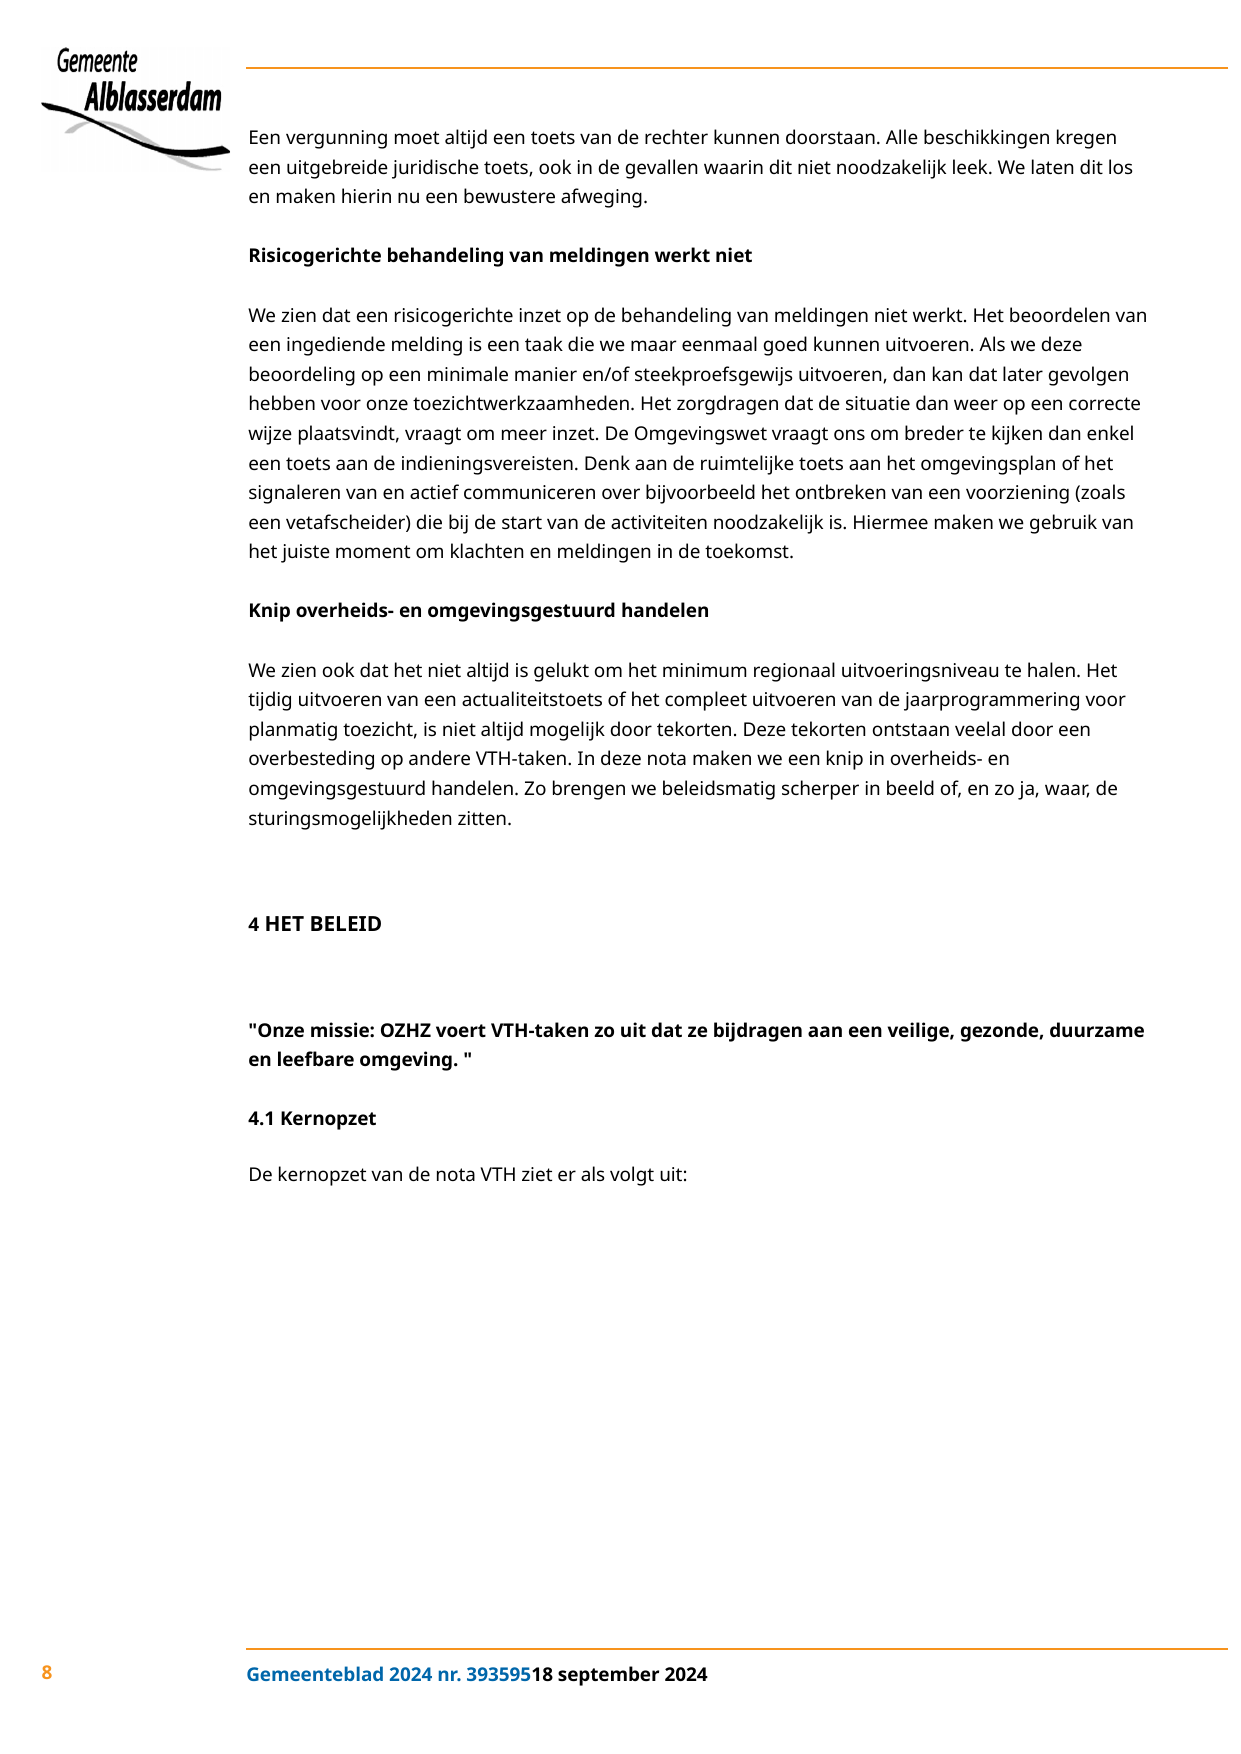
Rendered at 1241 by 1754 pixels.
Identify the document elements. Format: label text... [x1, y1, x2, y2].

text Een vergunning moet altijd een toets van de rechter kunnen doorstaan. Alle beschikkingen kregen een uitgebreide juridische toets, ook in de gevallen waarin dit niet noodzakelijk leek. We laten dit los en maken hierin nu een bewustere afweging. [248, 124, 1152, 209]
text We zien dat een risicogerichte inzet op de behandeling van meldingen niet werkt. Het beoordelen van een ingediende melding is een taak die we maar eenmaal goed kunnen uitvoeren. Als we deze beoordeling op een minimale manier en/of steekproefsgewijs uitvoeren, dan kan dat later gevolgen hebben voor onze toezichtwerkzaamheden. Het zorgdragen dat de situatie dan weer op een correcte wijze plaatsvindt, vraagt om meer inzet. De Omgevingswet vraagt ons om breder te kijken dan enkel een toets aan de indieningsvereisten. Denk aan de ruimtelijke toets aan het omgevingsplan of het signaleren van en actief communiceren over bijvoorbeeld het ontbreken van een voorziening (zoals een vetafscheider) die bij de start van de activiteiten noodzakelijk is. Hiermee maken we gebruik van het juiste moment om klachten en meldingen in de toekomst. [248, 302, 1152, 564]
text We zien ook dat het niet altijd is gelukt om het minimum regionaal uitvoeringsniveau te halen. Het tijdig uitvoeren van een actualiteitstoets of het compleet uitvoeren van de jaarprogrammering voor planmatig toezicht, is niet altijd mogelijk door tekorten. Deze tekorten ontstaan veelal door een overbesteding op andere VTH-taken. In deze nota maken we een knip in overheids- en omgevingsgestuurd handelen. Zo brengen we beleidsmatig scherper in beeld of, en zo ja, waar, de sturingsmogelijkheden zitten. [248, 657, 1152, 831]
text "Onze missie: OZHZ voert VTH-taken zo uit dat ze bijdragen aan een veilige, gezonde, duurzame en leefbare omgeving. " [248, 1017, 1152, 1072]
text 4 HET BELEID [248, 909, 1152, 938]
text De kernopzet van de nota VTH ziet er als volgt uit: [248, 1161, 1152, 1187]
text Knip overheids- en omgevingsgestuurd handelen [248, 598, 1152, 623]
text 4.1 Kernopzet [248, 1106, 1152, 1131]
picture [41, 47, 231, 172]
text Risicogerichte behandeling van meldingen werkt niet [248, 243, 1152, 268]
